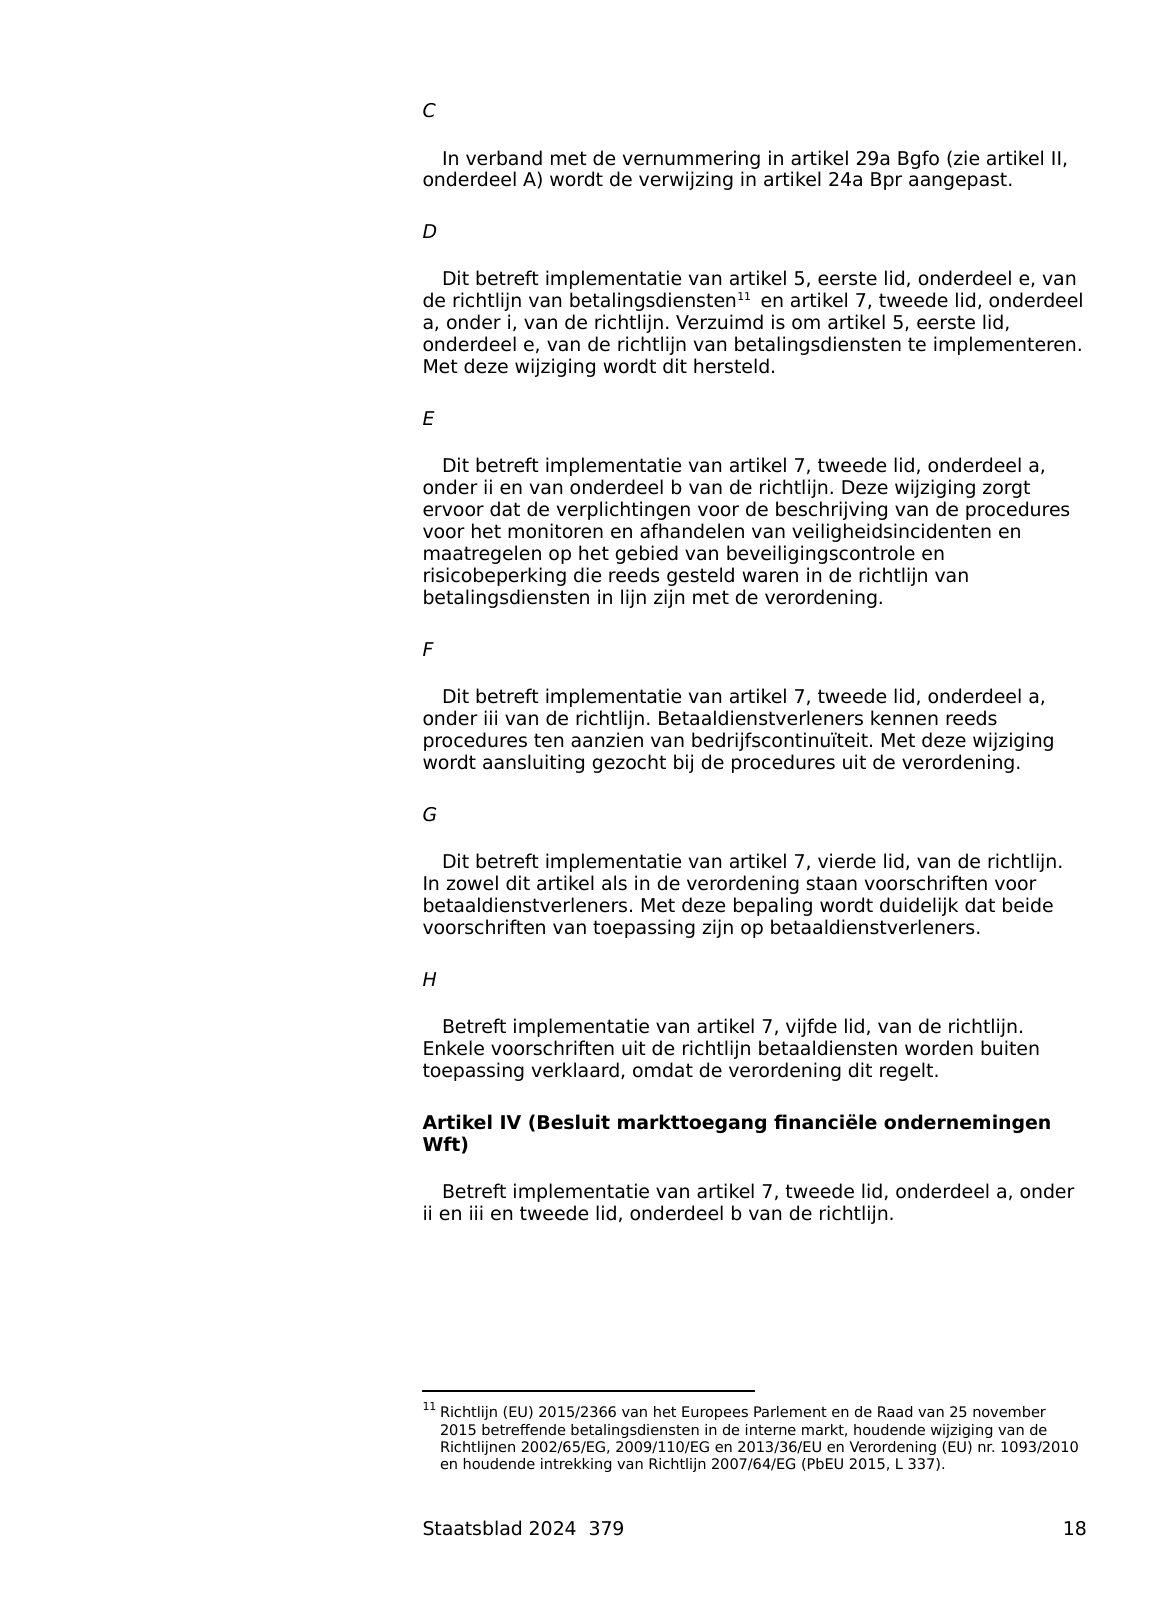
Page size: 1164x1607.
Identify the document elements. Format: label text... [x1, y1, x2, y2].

text Dit betreft implementatie van artikel 7, tweede lid, onderdeel a, onder ii en van onderdeel b van de richtlijn. Deze wijziging zorgt ervoor dat de verplichtingen voor de beschrijving van de procedures voor het monitoren en afhandelen van veiligheidsincidenten en maatregelen op het gebied van beveiligingscontrole en risicobeperking die reeds gesteld waren in de richtlijn van betalingsdiensten in lijn zijn met de verordening. [422, 455, 1087, 609]
text Dit betreft implementatie van artikel 7, vierde lid, van de richtlijn. In zowel dit artikel als in de verordening staan voorschriften voor betaaldienstverleners. Met deze bepaling wordt duidelijk dat beide voorschriften van toepassing zijn op betaaldienstverleners. [422, 851, 1087, 939]
text Betreft implementatie van artikel 7, vijfde lid, van de richtlijn. Enkele voorschriften uit de richtlijn betaaldiensten worden buiten toepassing verklaard, omdat de verordening dit regelt. [422, 1016, 1087, 1082]
text Dit betreft implementatie van artikel 7, tweede lid, onderdeel a, onder iii van de richtlijn. Betaaldienstverleners kennen reeds procedures ten aanzien van bedrijfscontinuïteit. Met deze wijziging wordt aansluiting gezocht bij de procedures uit de verordening. [422, 686, 1087, 774]
subtitle Artikel IV (Besluit markttoegang financiële ondernemingen Wft) [422, 1112, 1087, 1156]
text In verband met de vernummering in artikel 29a Bgfo (zie artikel II, onderdeel A) wordt de verwijzing in artikel 24a Bpr aangepast. [422, 147, 1087, 191]
text Richtlijn (EU) 2015/2366 van het Europees Parlement en de Raad van 25 november 2015 betreffende betalingsdiensten in de interne markt, houdende wijziging van de Richtlijnen 2002/65/EG, 2009/110/EG en 2013/36/EU en Verordening (EU) nr. 1093/2010 en houdende intrekking van Richtlijn 2007/64/EG (PbEU 2015, L 337). [422, 1400, 1087, 1473]
text Dit betreft implementatie van artikel 5, eerste lid, onderdeel e, van de richtlijn van betalingsdiensten en artikel 7, tweede lid, onderdeel a, onder i, van de richtlijn. Verzuimd is om artikel 5, eerste lid, onderdeel e, van de richtlijn van betalingsdiensten te implementeren. Met deze wijziging wordt dit hersteld. [422, 268, 1087, 378]
subtitle C [422, 100, 1087, 122]
subtitle G [422, 804, 1087, 826]
subtitle D [422, 221, 1087, 243]
subtitle H [422, 969, 1087, 991]
text Betreft implementatie van artikel 7, tweede lid, onderdeel a, onder ii en iii en tweede lid, onderdeel b van de richtlijn. [422, 1181, 1087, 1225]
subtitle E [422, 408, 1087, 430]
subtitle F [422, 639, 1087, 661]
